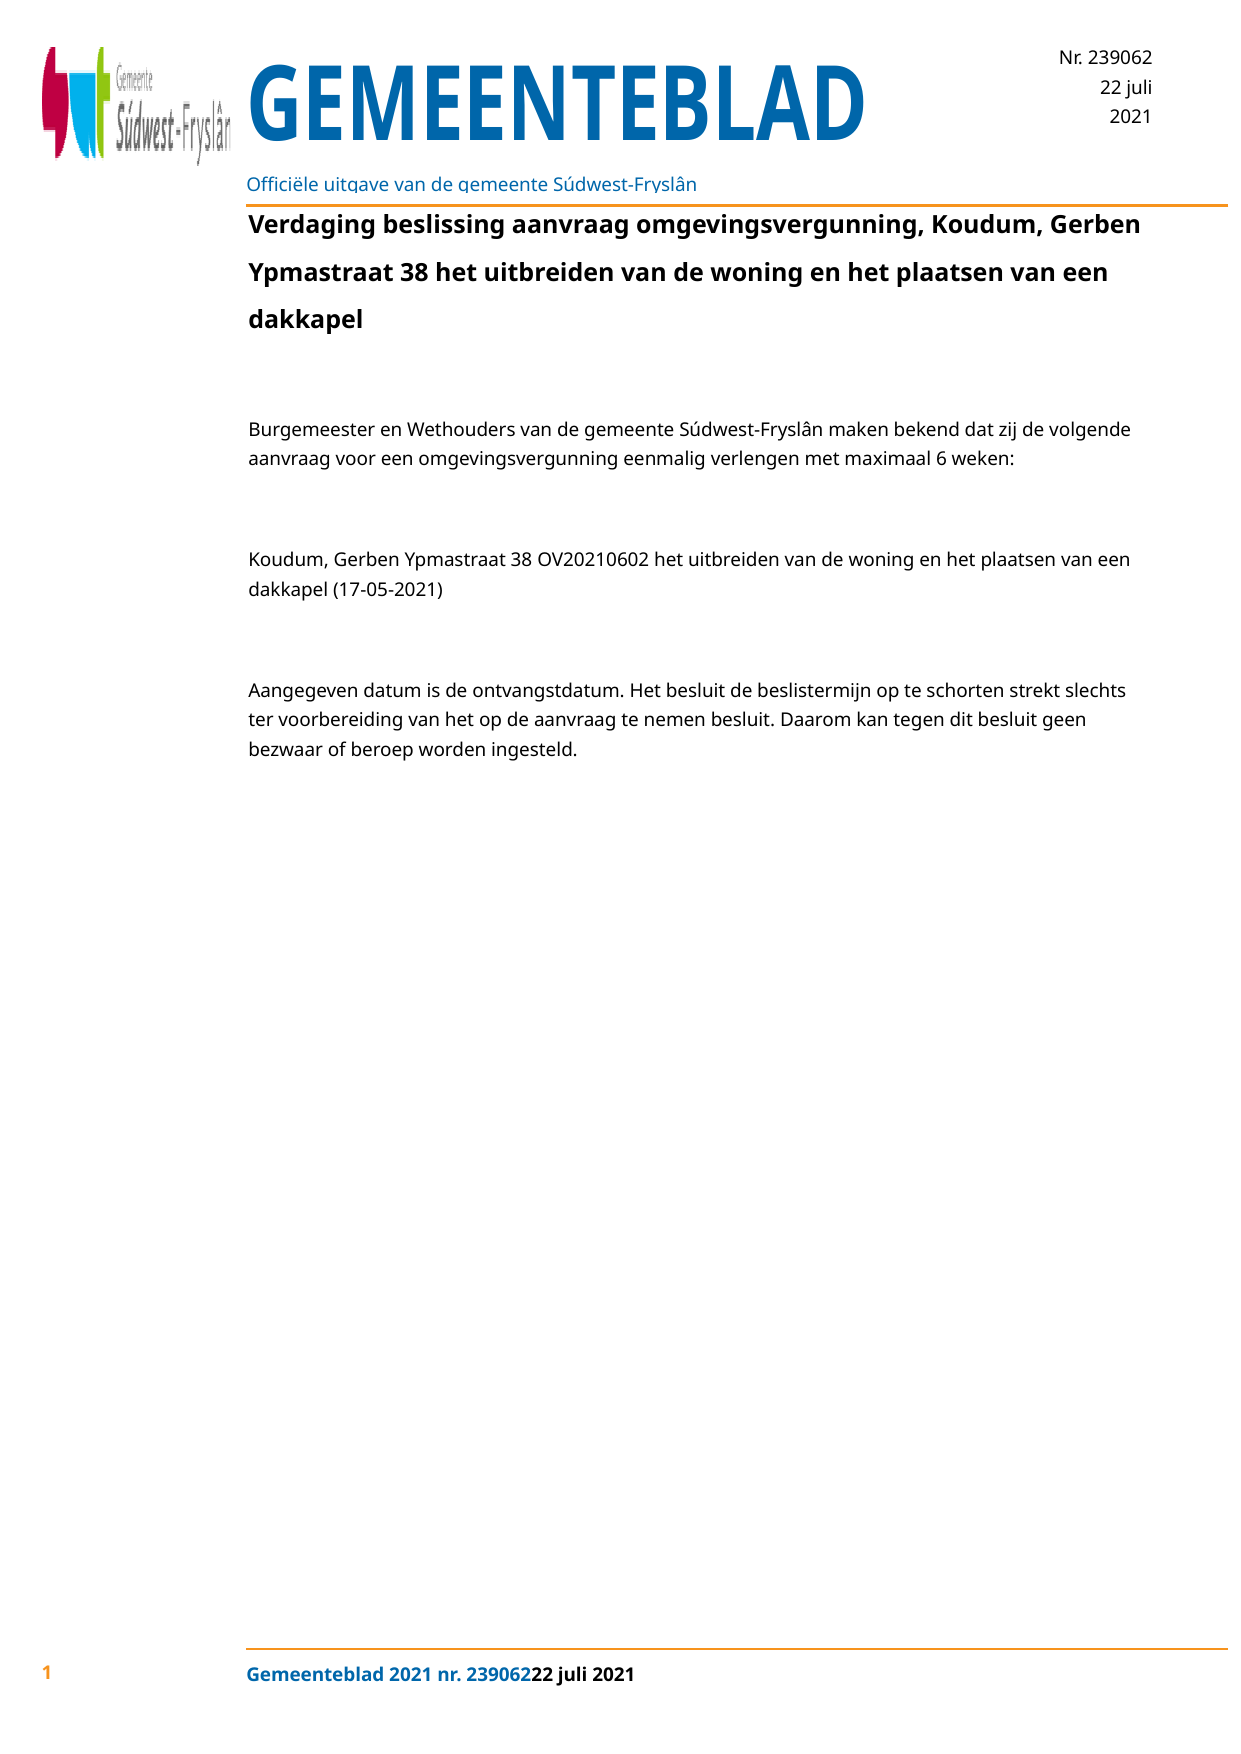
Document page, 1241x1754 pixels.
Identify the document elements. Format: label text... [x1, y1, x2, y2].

text Koudum, Gerben Ypmastraat 38 OV20210602 het uitbreiden van de woning en het plaatsen van een dakkapel (17-05-2021) [248, 546, 1152, 602]
text Verdaging beslissing aanvraag omgevingsvergunning, Koudum, Gerben Ypmastraat 38 het uitbreiden van de woning en het plaatsen van een dakkapel [248, 207, 1152, 336]
picture [41, 47, 231, 172]
text Burgemeester en Wethouders van de gemeente Súdwest-Fryslân maken bekend dat zij de volgende aanvraag voor een omgevingsvergunning eenmalig verlengen met maximaal 6 weken: [248, 416, 1152, 471]
text Aangegeven datum is de ontvangstdatum. Het besluit de beslistermijn op te schorten strekt slechts ter voorbereiding van het op de aanvraag te nemen besluit. Daarom kan tegen dit besluit geen bezwaar of beroep worden ingesteld. [248, 677, 1152, 762]
